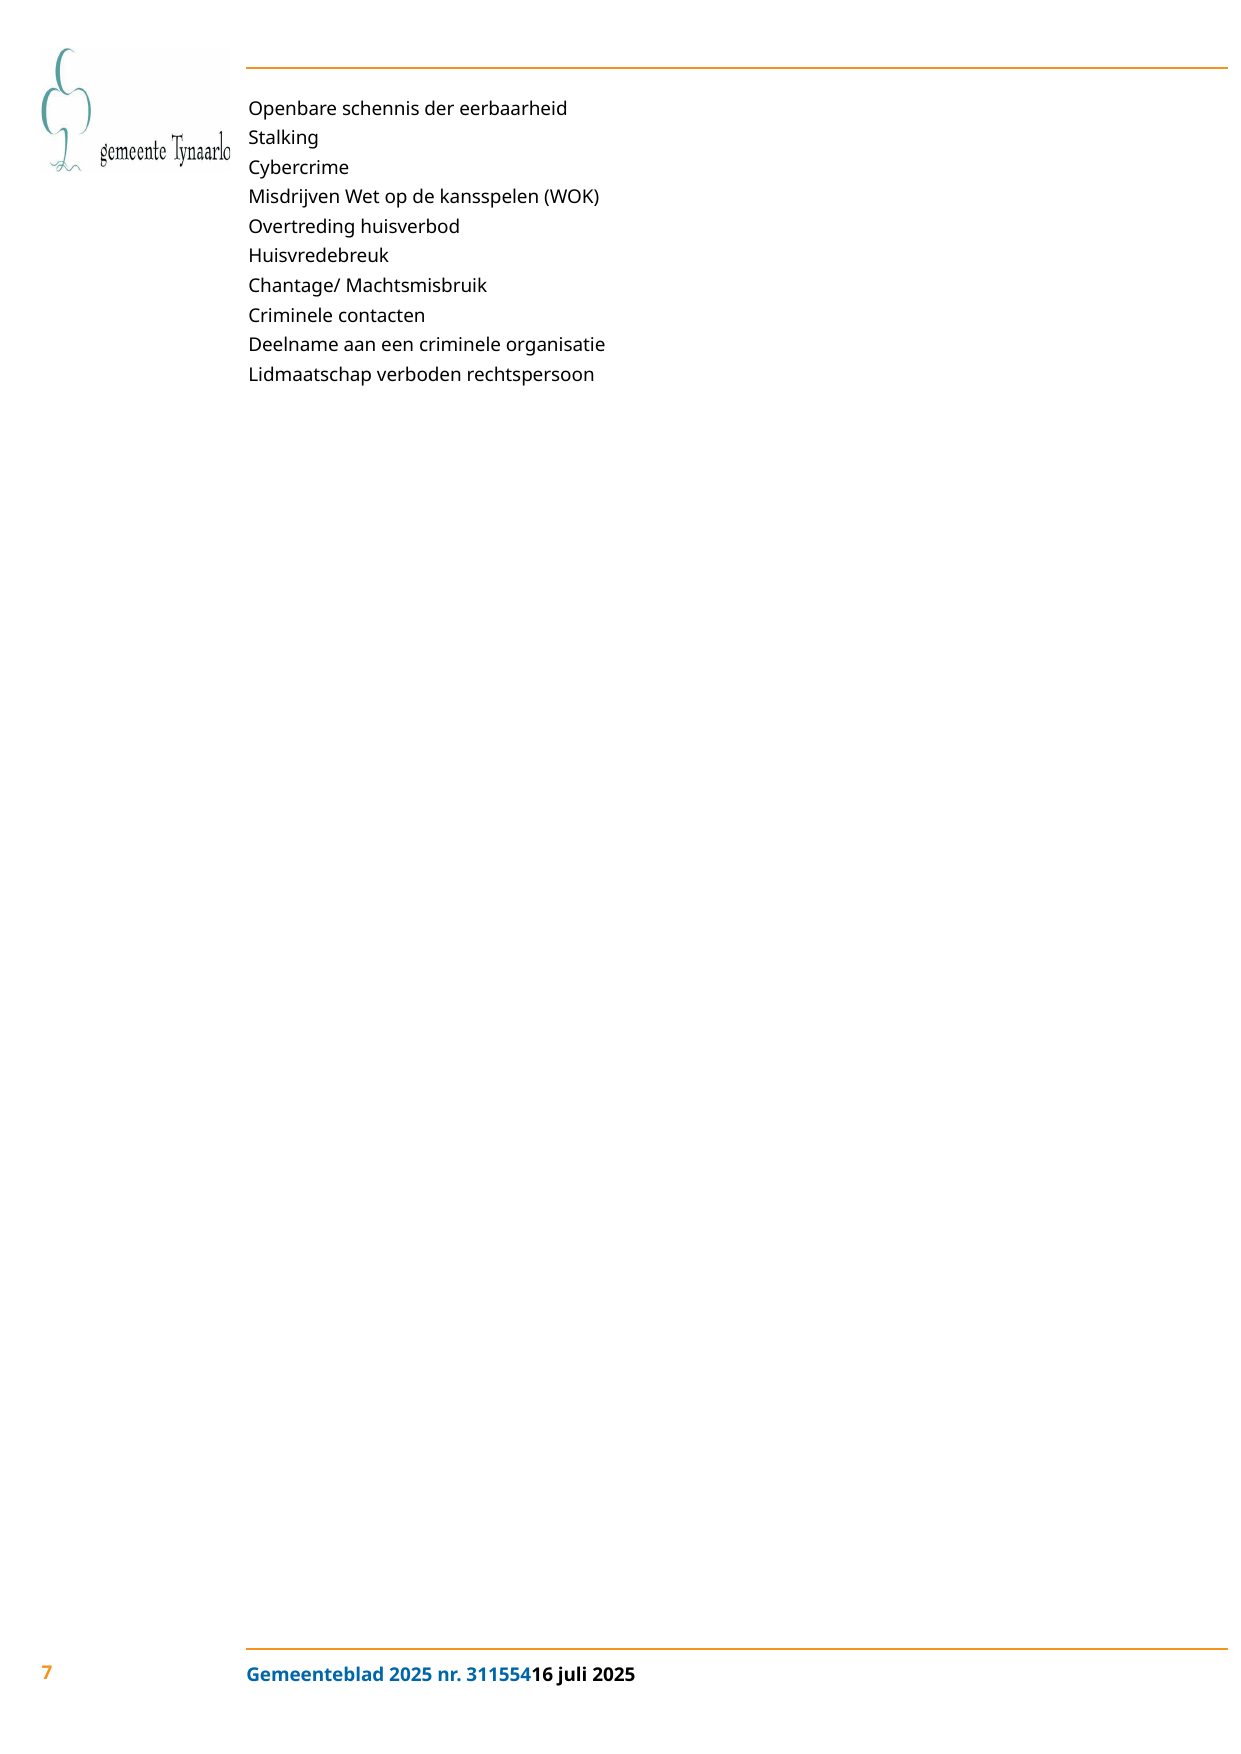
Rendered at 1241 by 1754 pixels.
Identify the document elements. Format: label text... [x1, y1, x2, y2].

text Chantage/ Machtsmisbruik [248, 272, 1152, 298]
text Lidmaatschap verboden rechtspersoon [248, 361, 1152, 387]
picture [41, 47, 231, 172]
text Overtreding huisverbod [248, 213, 1152, 239]
text Deelname aan een criminele organisatie [248, 331, 1152, 357]
text Openbare schennis der eerbaarheid [248, 95, 1152, 121]
text Criminele contacten [248, 302, 1152, 328]
text Huisvredebreuk [248, 243, 1152, 268]
text Cybercrime [248, 154, 1152, 180]
text Stalking [248, 124, 1152, 150]
text Misdrijven Wet op de kansspelen (WOK) [248, 183, 1152, 209]
